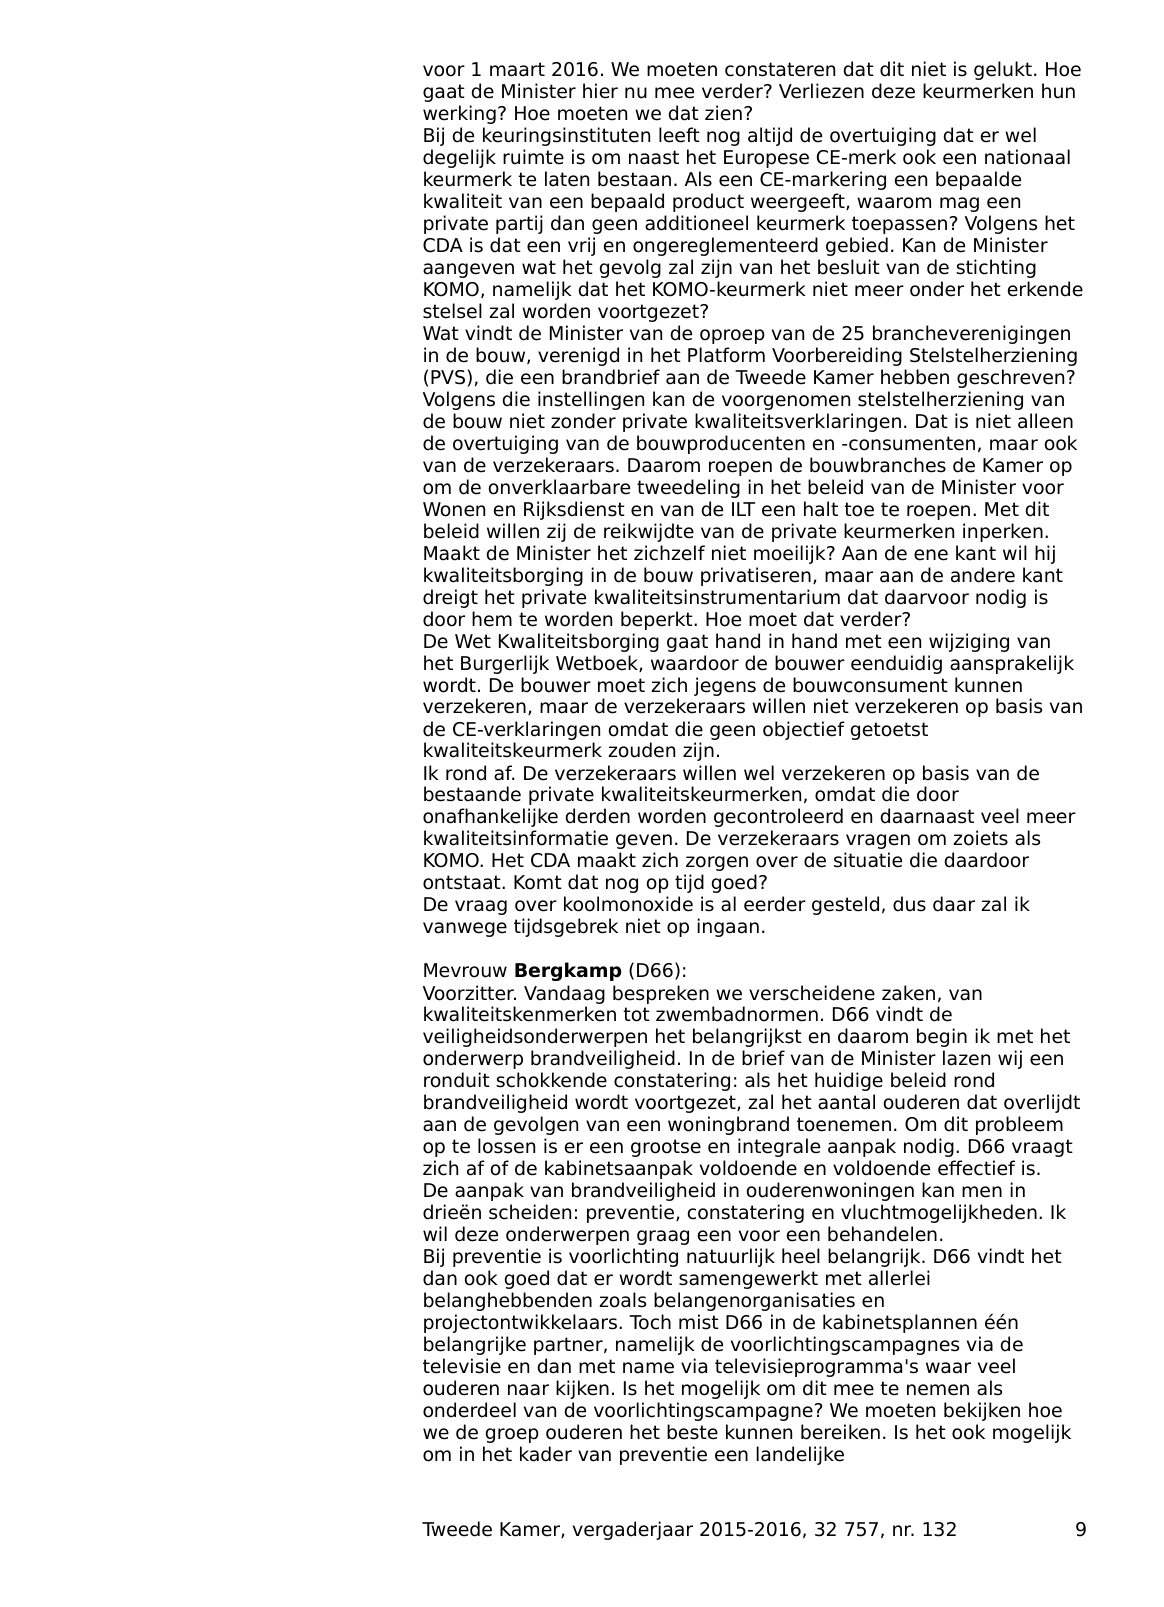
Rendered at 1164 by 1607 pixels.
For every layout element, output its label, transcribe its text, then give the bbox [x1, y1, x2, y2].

text Voorzitter. Vandaag bespreken we verscheidene zaken, van kwaliteitskenmerken tot zwembadnormen. D66 vindt de veiligheidsonderwerpen het belangrijkst en daarom begin ik met het onderwerp brandveiligheid. In de brief van de Minister lazen wij een ronduit schokkende constatering: als het huidige beleid rond brandveiligheid wordt voortgezet, zal het aantal ouderen dat overlijdt aan de gevolgen van een woningbrand toenemen. Om dit probleem op te lossen is er een grootse en integrale aanpak nodig. D66 vraagt zich af of de kabinetsaanpak voldoende en voldoende effectief is. [422, 982, 1087, 1180]
text De aanpak van brandveiligheid in ouderenwoningen kan men in drieën scheiden: preventie, constatering en vluchtmogelijkheden. Ik wil deze onderwerpen graag een voor een behandelen. [422, 1180, 1087, 1246]
text voor 1 maart 2016. We moeten constateren dat dit niet is gelukt. Hoe gaat de Minister hier nu mee verder? Verliezen deze keurmerken hun werking? Hoe moeten we dat zien? [422, 59, 1087, 125]
text Bij de keuringsinstituten leeft nog altijd de overtuiging dat er wel degelijk ruimte is om naast het Europese CE-merk ook een nationaal keurmerk te laten bestaan. Als een CE-markering een bepaalde kwaliteit van een bepaald product weergeeft, waarom mag een private partij dan geen additioneel keurmerk toepassen? Volgens het CDA is dat een vrij en ongereglementeerd gebied. Kan de Minister aangeven wat het gevolg zal zijn van het besluit van de stichting KOMO, namelijk dat het KOMO-keurmerk niet meer onder het erkende stelsel zal worden voortgezet? [422, 125, 1087, 323]
text Wat vindt de Minister van de oproep van de 25 brancheverenigingen in de bouw, verenigd in het Platform Voorbereiding Stelstelherziening (PVS), die een brandbrief aan de Tweede Kamer hebben geschreven? Volgens die instellingen kan de voorgenomen stelstelherziening van de bouw niet zonder private kwaliteitsverklaringen. Dat is niet alleen de overtuiging van de bouwproducenten en -consumenten, maar ook van de verzekeraars. Daarom roepen de bouwbranches de Kamer op om de onverklaarbare tweedeling in het beleid van de Minister voor Wonen en Rijksdienst en van de ILT een halt toe te roepen. Met dit beleid willen zij de reikwijdte van de private keurmerken inperken. Maakt de Minister het zichzelf niet moeilijk? Aan de ene kant wil hij kwaliteitsborging in de bouw privatiseren, maar aan de andere kant dreigt het private kwaliteitsinstrumentarium dat daarvoor nodig is door hem te worden beperkt. Hoe moet dat verder? [422, 323, 1087, 631]
text Mevrouw Bergkamp (D66): [422, 960, 1087, 982]
text Bij preventie is voorlichting natuurlijk heel belangrijk. D66 vindt het dan ook goed dat er wordt samengewerkt met allerlei belanghebbenden zoals belangenorganisaties en projectontwikkelaars. Toch mist D66 in de kabinetsplannen één belangrijke partner, namelijk de voorlichtingscampagnes via de televisie en dan met name via televisieprogramma's waar veel ouderen naar kijken. Is het mogelijk om dit mee te nemen als onderdeel van de voorlichtingscampagne? We moeten bekijken hoe we de groep ouderen het beste kunnen bereiken. Is het ook mogelijk om in het kader van preventie een landelijke [422, 1246, 1087, 1466]
text Ik rond af. De verzekeraars willen wel verzekeren op basis van de bestaande private kwaliteitskeurmerken, omdat die door onafhankelijke derden worden gecontroleerd en daarnaast veel meer kwaliteitsinformatie geven. De verzekeraars vragen om zoiets als KOMO. Het CDA maakt zich zorgen over de situatie die daardoor ontstaat. Komt dat nog op tijd goed? [422, 762, 1087, 894]
text De vraag over koolmonoxide is al eerder gesteld, dus daar zal ik vanwege tijdsgebrek niet op ingaan. [422, 894, 1087, 938]
text De Wet Kwaliteitsborging gaat hand in hand met een wijziging van het Burgerlijk Wetboek, waardoor de bouwer eenduidig aansprakelijk wordt. De bouwer moet zich jegens de bouwconsument kunnen verzekeren, maar de verzekeraars willen niet verzekeren op basis van de CE-verklaringen omdat die geen objectief getoetst kwaliteitskeurmerk zouden zijn. [422, 631, 1087, 762]
